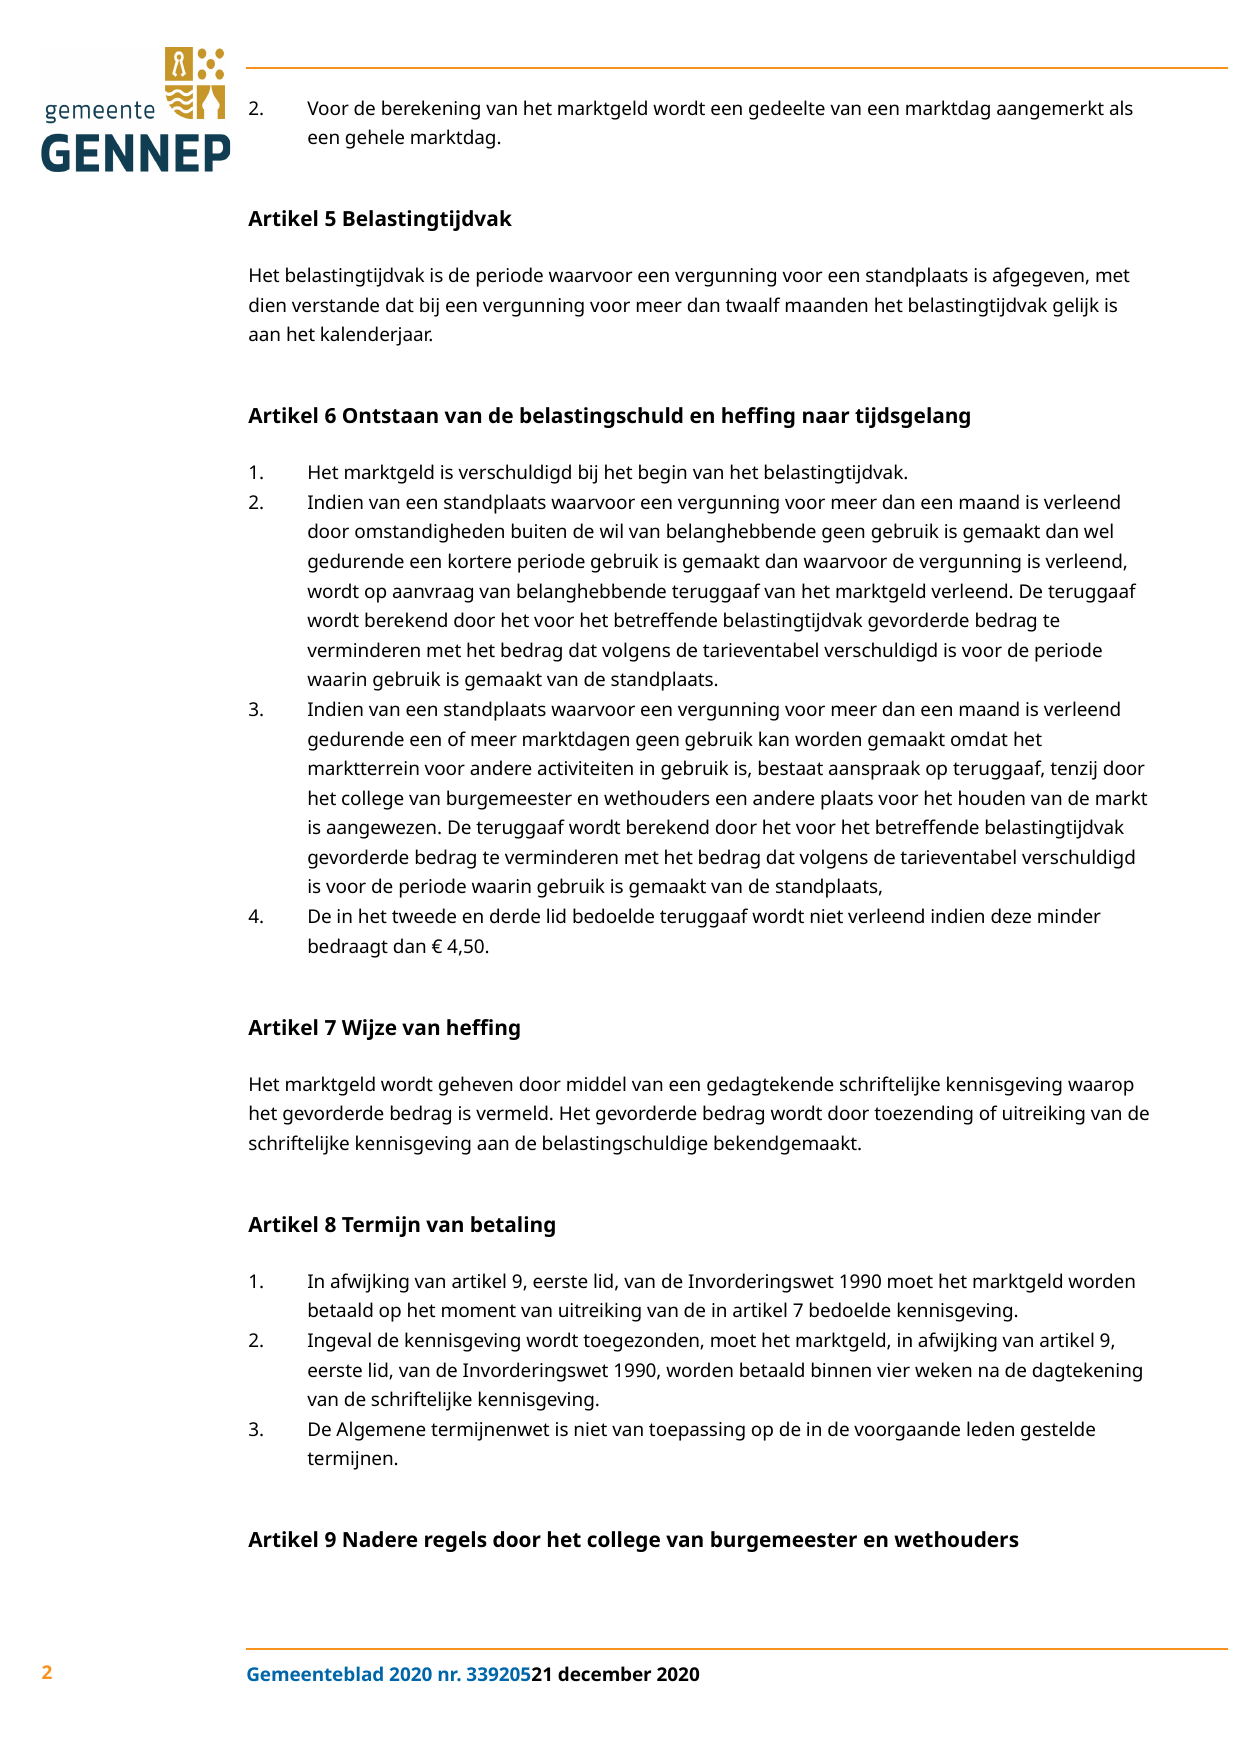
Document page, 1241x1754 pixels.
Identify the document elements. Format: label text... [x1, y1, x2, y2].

text Artikel 9 Nadere regels door het college van burgemeester en wethouders [248, 1526, 1152, 1554]
list Indien van een standplaats waarvoor een vergunning voor meer dan een maand is verleend gedurende een of meer marktdagen geen gebruik kan worden gemaakt omdat het marktterrein voor andere activiteiten in gebruik is, bestaat aanspraak op teruggaaf, tenzij door het college van burgemeester en wethouders een andere plaats voor het houden van de markt is aangewezen. De teruggaaf wordt berekend door het voor het betreffende belastingtijdvak gevorderde bedrag te verminderen met het bedrag dat volgens de tarieventabel verschuldigd is voor de periode waarin gebruik is gemaakt van de standplaats, [248, 696, 1152, 899]
picture [41, 47, 231, 172]
list Het marktgeld is verschuldigd bij het begin van het belastingtijdvak. [248, 459, 1152, 485]
text Artikel 7 Wijze van heffing [248, 1013, 1152, 1041]
list De Algemene termijnenwet is niet van toepassing op de in de voorgaande leden gestelde termijnen. [248, 1416, 1152, 1471]
text Het marktgeld wordt geheven door middel van een gedagtekende schriftelijke kennisgeving waarop het gevorderde bedrag is vermeld. Het gevorderde bedrag wordt door toezending of uitreiking van de schriftelijke kennisgeving aan de belastingschuldige bekendgemaakt. [248, 1071, 1152, 1156]
list Voor de berekening van het marktgeld wordt een gedeelte van een marktdag aangemerkt als een gehele marktdag. [248, 95, 1152, 150]
list De in het tweede en derde lid bedoelde teruggaaf wordt niet verleend indien deze minder bedraagt dan € 4,50. [248, 903, 1152, 959]
list In afwijking van artikel 9, eerste lid, van de Invorderingswet 1990 moet het marktgeld worden betaald op het moment van uitreiking van de in artikel 7 bedoelde kennisgeving. [248, 1268, 1152, 1323]
text Artikel 8 Termijn van betaling [248, 1210, 1152, 1238]
list Indien van een standplaats waarvoor een vergunning voor meer dan een maand is verleend door omstandigheden buiten de wil van belanghebbende geen gebruik is gemaakt dan wel gedurende een kortere periode gebruik is gemaakt dan waarvoor de vergunning is verleend, wordt op aanvraag van belanghebbende teruggaaf van het marktgeld verleend. De teruggaaf wordt berekend door het voor het betreffende belastingtijdvak gevorderde bedrag te verminderen met het bedrag dat volgens de tarieventabel verschuldigd is voor de periode waarin gebruik is gemaakt van de standplaats. [248, 489, 1152, 692]
text Artikel 6 Ontstaan van de belastingschuld en heffing naar tijdsgelang [248, 402, 1152, 430]
text Artikel 5 Belastingtijdvak [248, 204, 1152, 233]
text Het belastingtijdvak is de periode waarvoor een vergunning voor een standplaats is afgegeven, met dien verstande dat bij een vergunning voor meer dan twaalf maanden het belastingtijdvak gelijk is aan het kalenderjaar. [248, 262, 1152, 347]
list Ingeval de kennisgeving wordt toegezonden, moet het marktgeld, in afwijking van artikel 9, eerste lid, van de Invorderingswet 1990, worden betaald binnen vier weken na de dagtekening van de schriftelijke kennisgeving. [248, 1327, 1152, 1412]
